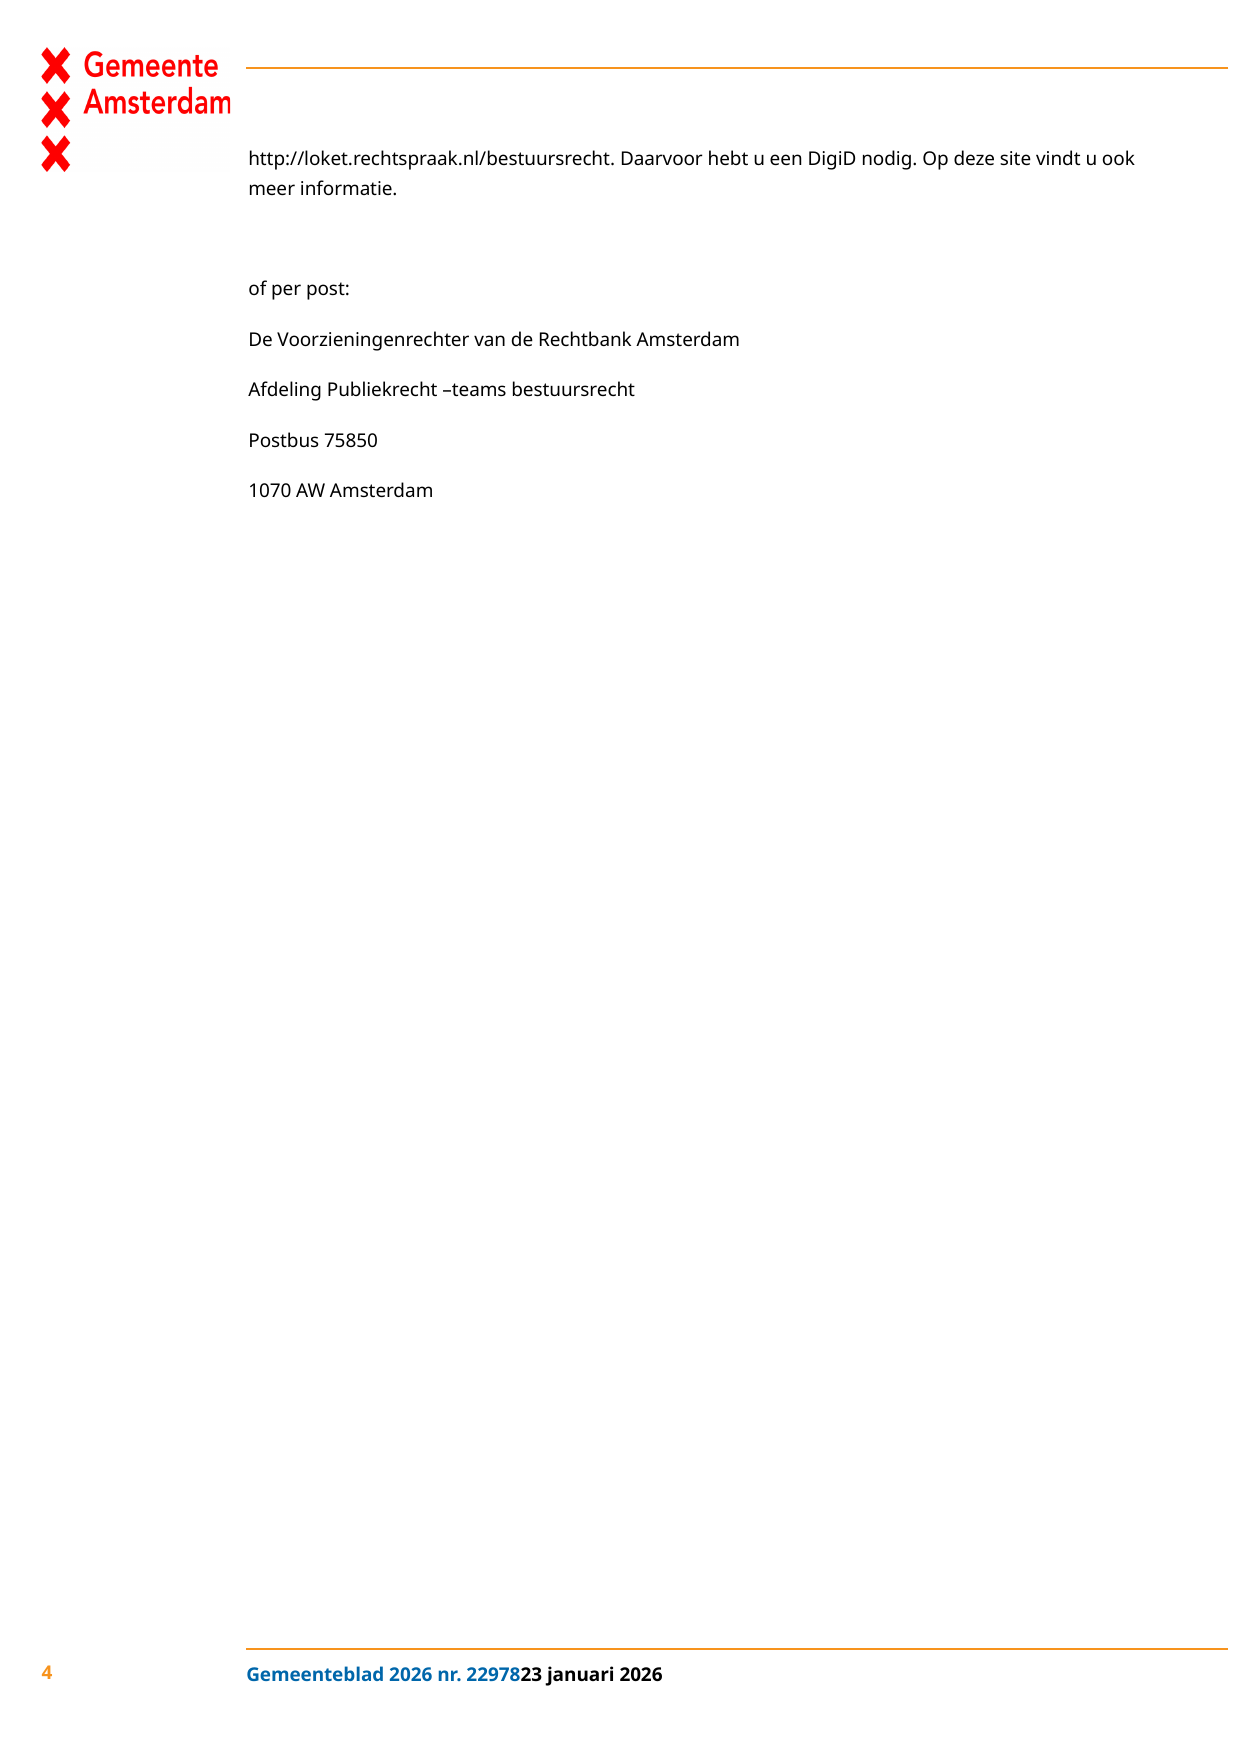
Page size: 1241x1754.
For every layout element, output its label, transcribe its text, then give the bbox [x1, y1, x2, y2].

text of per post: [248, 276, 1152, 301]
picture [41, 47, 231, 172]
text http://loket.rechtspraak.nl/bestuursrecht. Daarvoor hebt u een DigiD nodig. Op deze site vindt u ook meer informatie. [248, 145, 1152, 201]
text Postbus 75850 [248, 427, 1152, 453]
text Afdeling Publiekrecht –teams bestuursrecht [248, 376, 1152, 402]
text De Voorzieningenrechter van de Rechtbank Amsterdam [248, 326, 1152, 352]
text 1070 AW Amsterdam [248, 477, 1152, 503]
